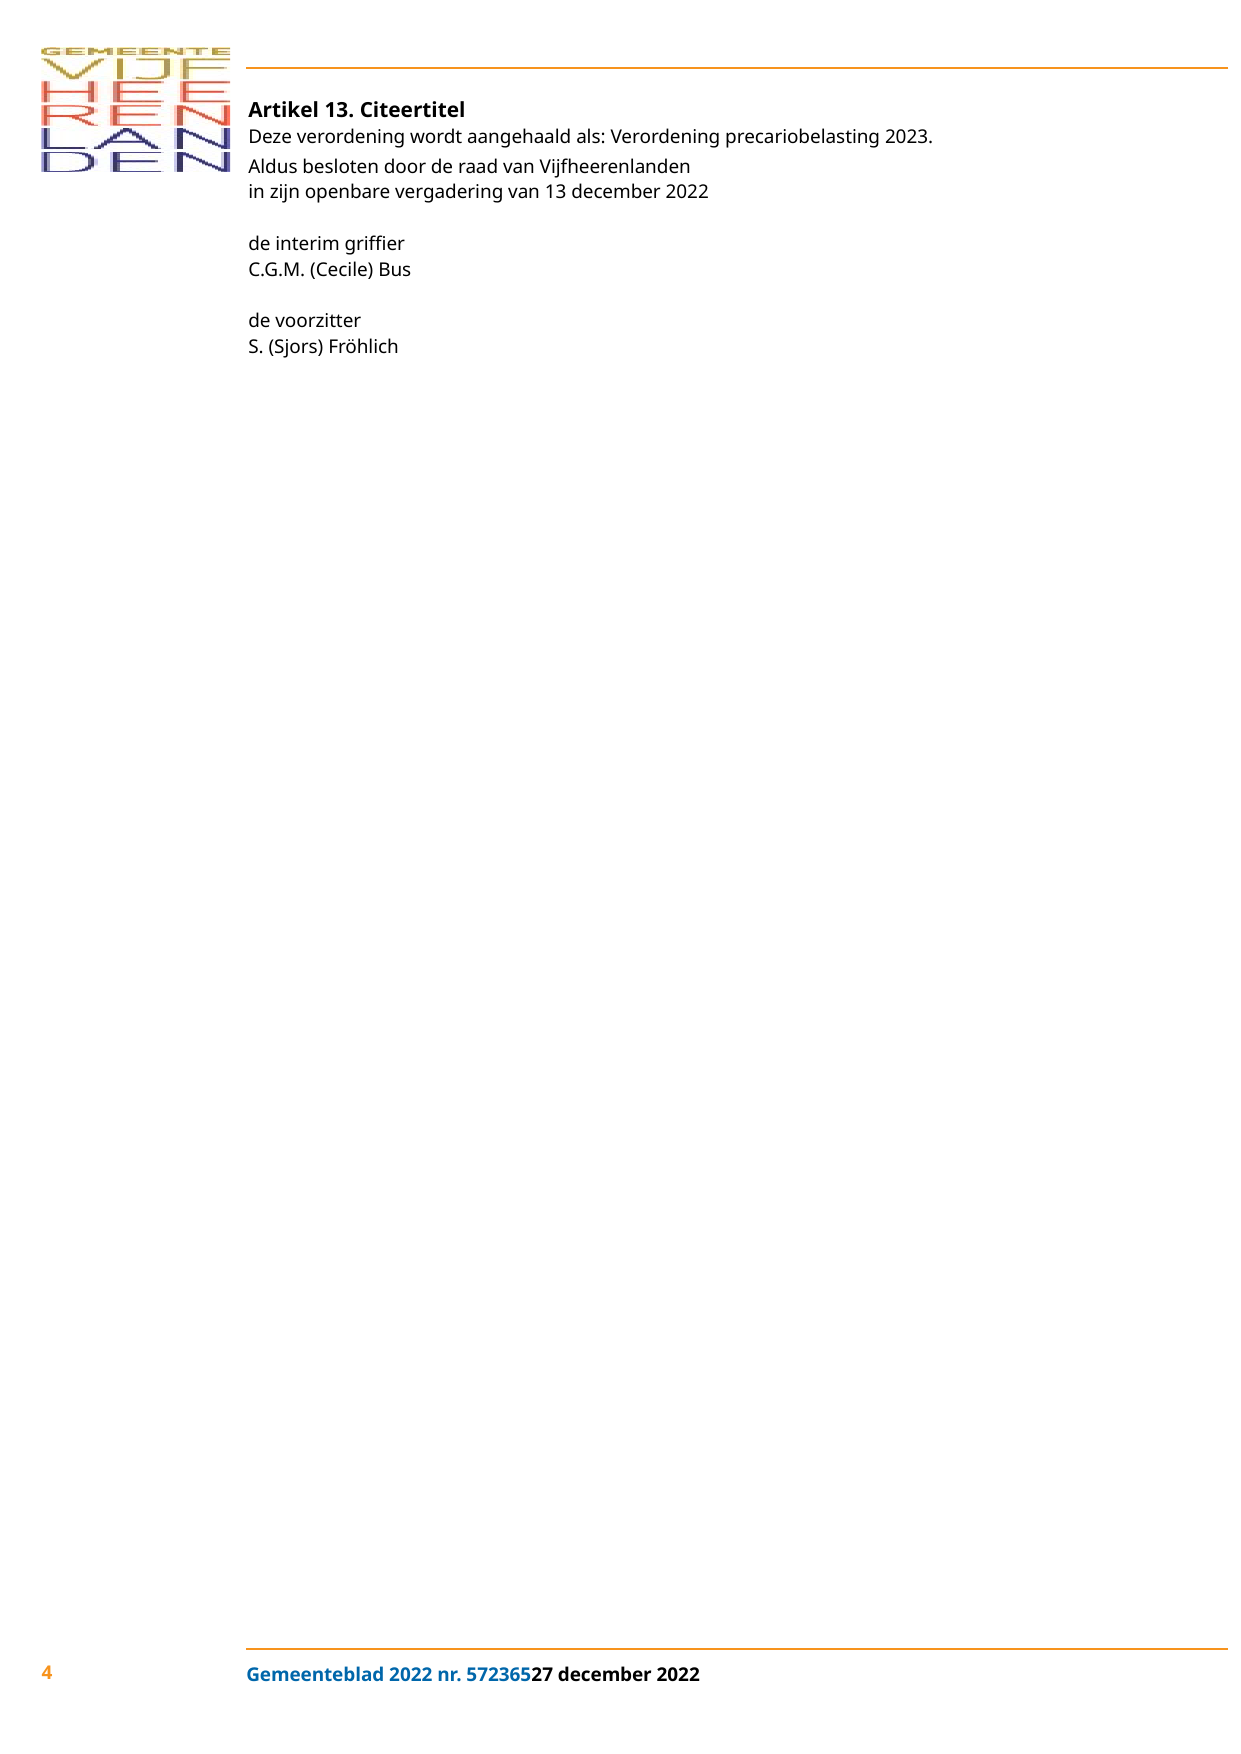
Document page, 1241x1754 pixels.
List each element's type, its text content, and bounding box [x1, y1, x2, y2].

text in zijn openbare vergadering van 13 december 2022 [248, 178, 1152, 204]
text S. (Sjors) Fröhlich [248, 333, 1152, 359]
picture [41, 47, 231, 172]
text C.G.M. (Cecile) Bus [248, 256, 1152, 281]
text Deze verordening wordt aangehaald als: Verordening precariobelasting 2023. [248, 123, 1152, 149]
text Artikel 13. Citeertitel [248, 95, 1152, 123]
text de voorzitter [248, 307, 1152, 333]
text de interim griffier [248, 230, 1152, 256]
text Aldus besloten door de raad van Vijfheerenlanden [248, 153, 1152, 178]
